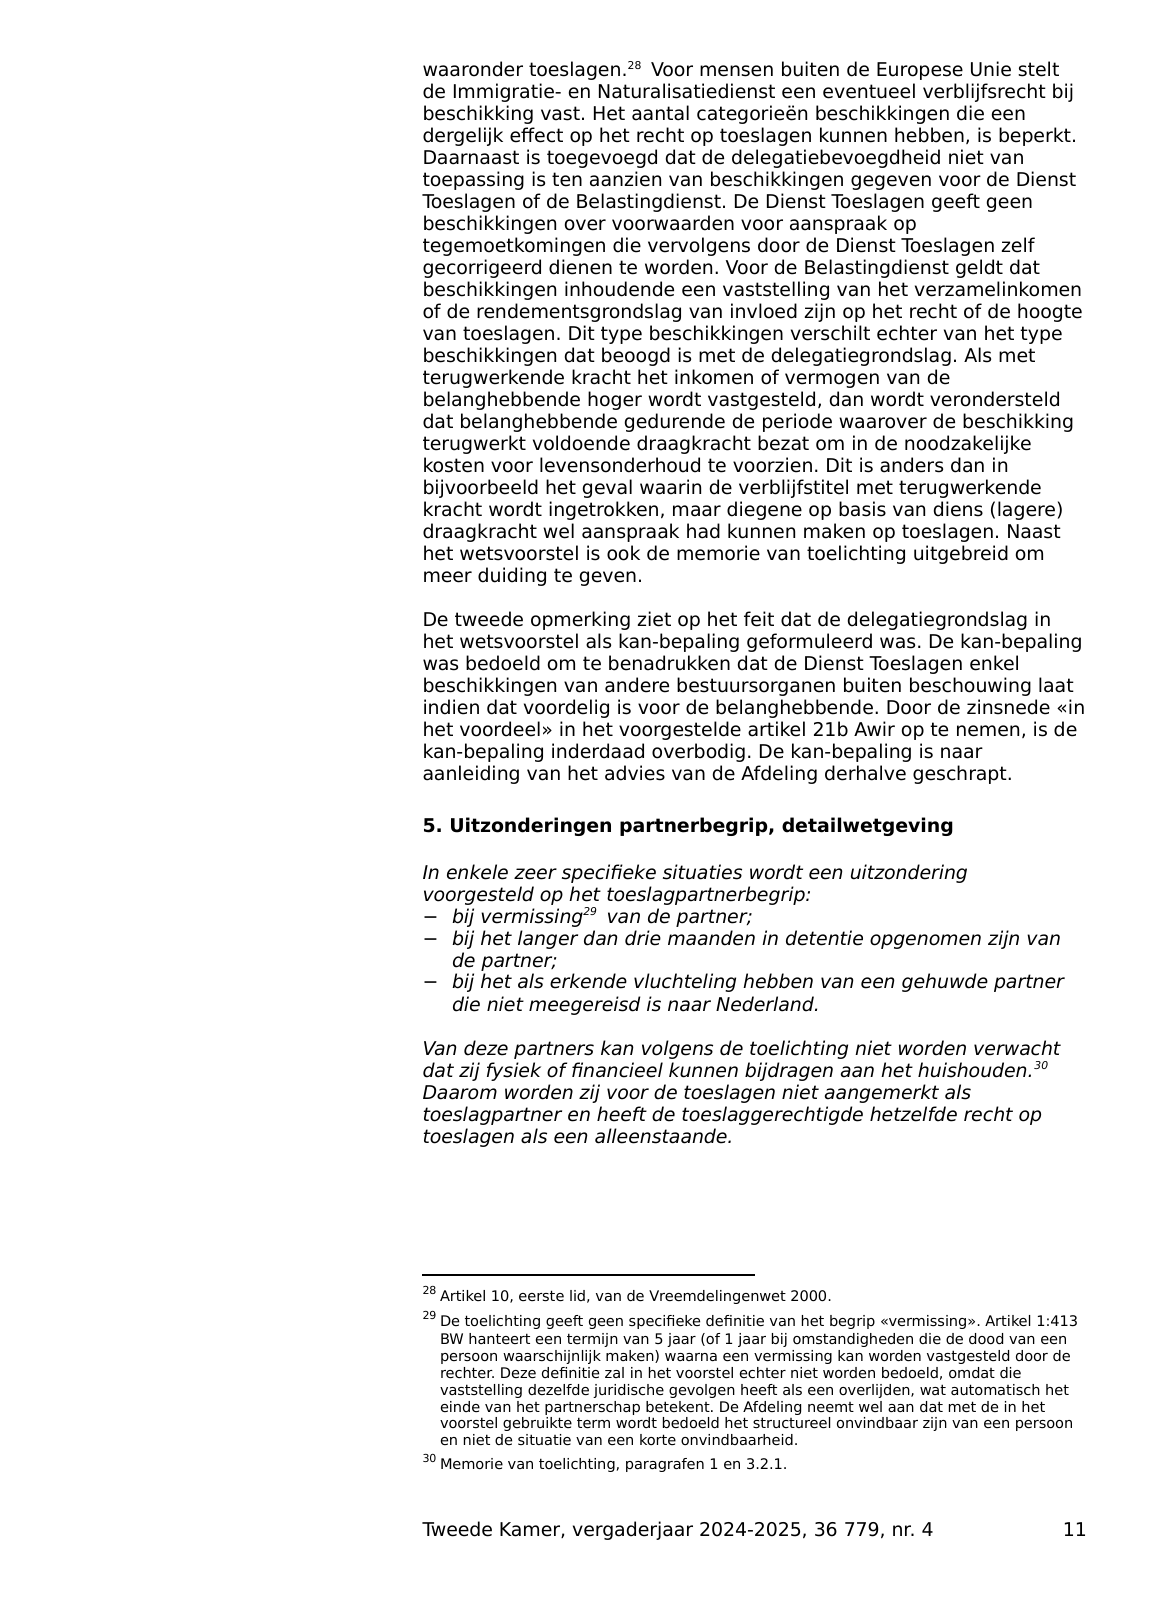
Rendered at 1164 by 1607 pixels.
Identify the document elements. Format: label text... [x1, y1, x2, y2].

text − bij het als erkende vluchteling hebben van een gehuwde partner die niet meegereisd is naar Nederland. [422, 971, 1087, 1015]
text In enkele zeer specifieke situaties wordt een uitzondering voorgesteld op het toeslagpartnerbegrip: [422, 862, 1087, 906]
text Memorie van toelichting, paragrafen 1 en 3.2.1. [422, 1452, 1087, 1474]
text Van deze partners kan volgens de toelichting niet worden verwacht dat zij fysiek of financieel kunnen bijdragen aan het huishouden. Daarom worden zij voor de toeslagen niet aangemerkt als toeslagpartner en heeft de toeslaggerechtigde hetzelfde recht op toeslagen als een alleenstaande. [422, 1038, 1087, 1147]
text − bij het langer dan drie maanden in detentie opgenomen zijn van de partner; [422, 927, 1087, 971]
text De tweede opmerking ziet op het feit dat de delegatiegrondslag in het wetsvoorstel als kan-bepaling geformuleerd was. De kan-bepaling was bedoeld om te benadrukken dat de Dienst Toeslagen enkel beschikkingen van andere bestuursorganen buiten beschouwing laat indien dat voordelig is voor de belanghebbende. Door de zinsnede «in het voordeel» in het voorgestelde artikel 21b Awir op te nemen, is de kan-bepaling inderdaad overbodig. De kan-bepaling is naar aanleiding van het advies van de Afdeling derhalve geschrapt. [422, 609, 1087, 784]
subtitle 5. Uitzonderingen partnerbegrip, detailwetgeving [422, 814, 1087, 837]
text waaronder toeslagen. Voor mensen buiten de Europese Unie stelt de Immigratie- en Naturalisatiedienst een eventueel verblijfsrecht bij beschikking vast. Het aantal categorieën beschikkingen die een dergelijk effect op het recht op toeslagen kunnen hebben, is beperkt. Daarnaast is toegevoegd dat de delegatiebevoegdheid niet van toepassing is ten aanzien van beschikkingen gegeven voor de Dienst Toeslagen of de Belastingdienst. De Dienst Toeslagen geeft geen beschikkingen over voorwaarden voor aanspraak op tegemoetkomingen die vervolgens door de Dienst Toeslagen zelf gecorrigeerd dienen te worden. Voor de Belastingdienst geldt dat beschikkingen inhoudende een vaststelling van het verzamelinkomen of de rendementsgrondslag van invloed zijn op het recht of de hoogte van toeslagen. Dit type beschikkingen verschilt echter van het type beschikkingen dat beoogd is met de delegatiegrondslag. Als met terugwerkende kracht het inkomen of vermogen van de belanghebbende hoger wordt vastgesteld, dan wordt verondersteld dat belanghebbende gedurende de periode waarover de beschikking terugwerkt voldoende draagkracht bezat om in de noodzakelijke kosten voor levensonderhoud te voorzien. Dit is anders dan in bijvoorbeeld het geval waarin de verblijfstitel met terugwerkende kracht wordt ingetrokken, maar diegene op basis van diens (lagere) draagkracht wel aanspraak had kunnen maken op toeslagen. Naast het wetsvoorstel is ook de memorie van toelichting uitgebreid om meer duiding te geven. [422, 59, 1087, 587]
text Artikel 10, eerste lid, van de Vreemdelingenwet 2000. [422, 1284, 1087, 1306]
text − bij vermissing van de partner; [422, 906, 1087, 927]
text De toelichting geeft geen specifieke definitie van het begrip «vermissing». Artikel 1:413 BW hanteert een termijn van 5 jaar (of 1 jaar bij omstandigheden die de dood van een persoon waarschijnlijk maken) waarna een vermissing kan worden vastgesteld door de rechter. Deze definitie zal in het voorstel echter niet worden bedoeld, omdat die vaststelling dezelfde juridische gevolgen heeft als een overlijden, wat automatisch het einde van het partnerschap betekent. De Afdeling neemt wel aan dat met de in het voorstel gebruikte term wordt bedoeld het structureel onvindbaar zijn van een persoon en niet de situatie van een korte onvindbaarheid. [422, 1309, 1087, 1449]
